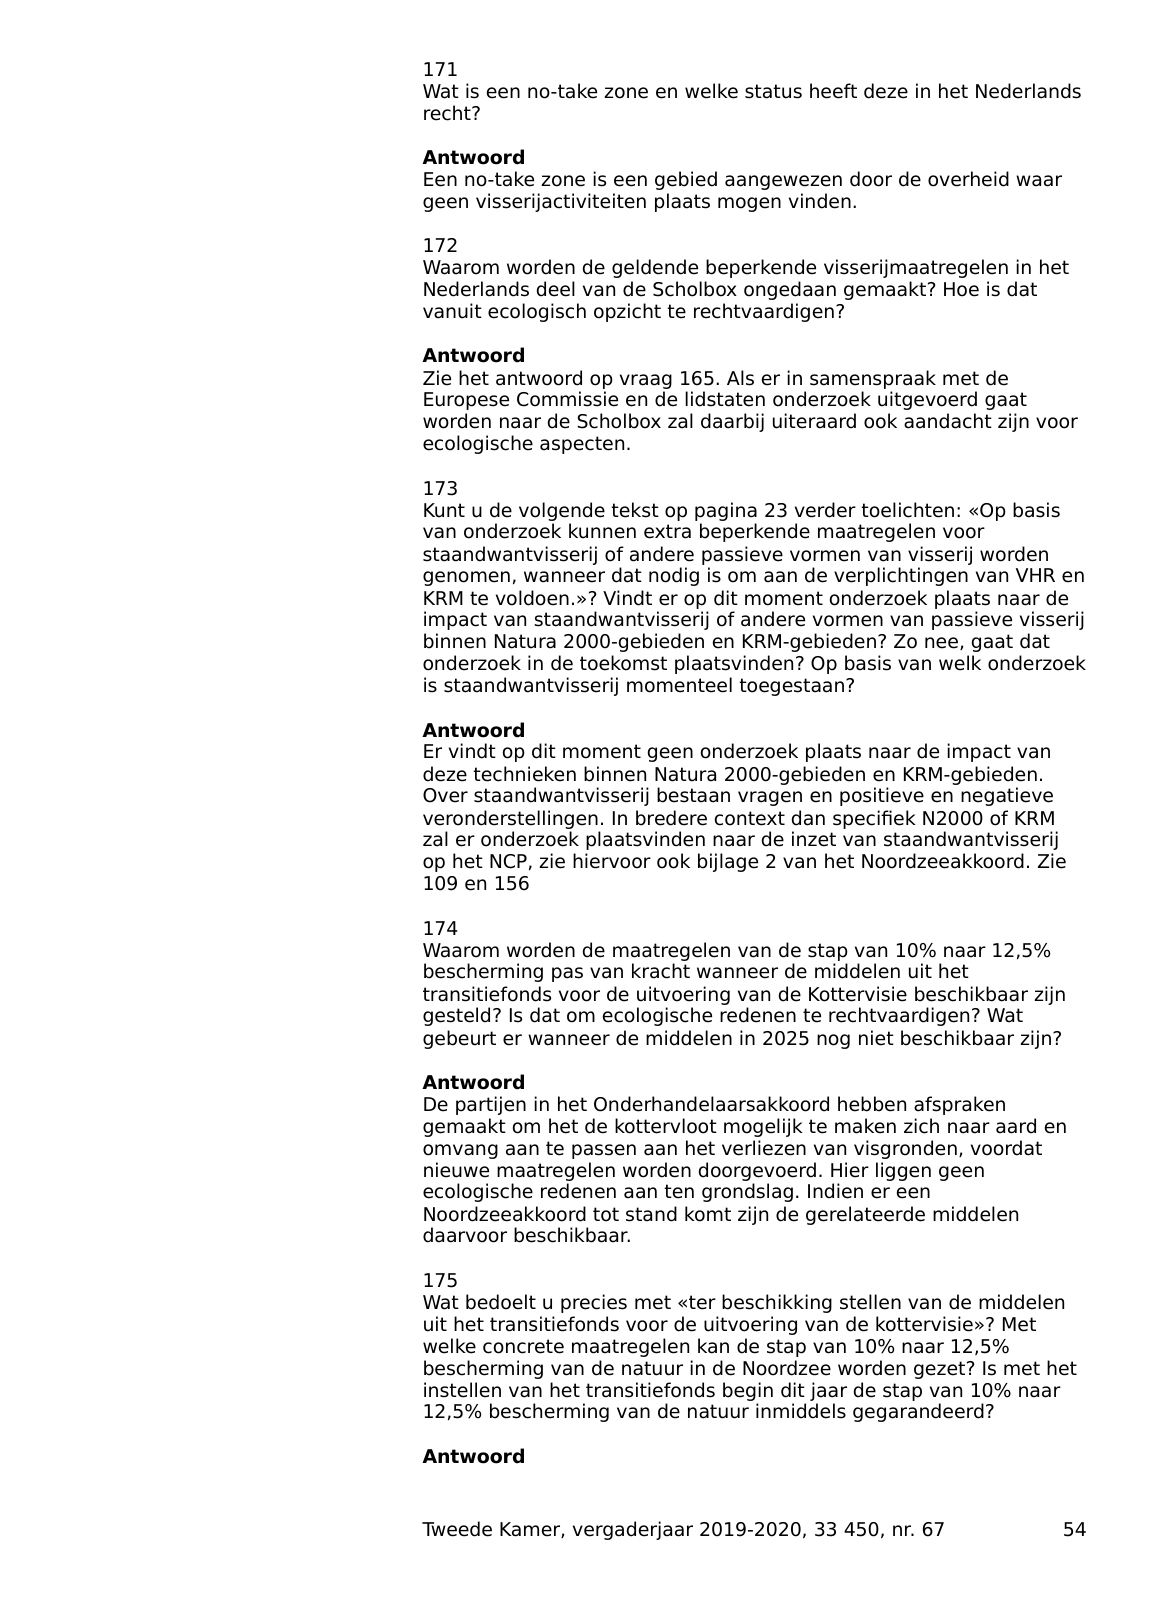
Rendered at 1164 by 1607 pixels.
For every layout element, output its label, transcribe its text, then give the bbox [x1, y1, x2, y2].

text Waarom worden de geldende beperkende visserijmaatregelen in het Nederlands deel van de Scholbox ongedaan gemaakt? Hoe is dat vanuit ecologisch opzicht te rechtvaardigen? [422, 257, 1087, 323]
text Antwoord [422, 147, 1087, 169]
text Een no-take zone is een gebied aangewezen door de overheid waar geen visserijactiviteiten plaats mogen vinden. [422, 169, 1087, 213]
text 174 [422, 917, 1087, 939]
text Er vindt op dit moment geen onderzoek plaats naar de impact van deze technieken binnen Natura 2000-gebieden en KRM-gebieden. Over staandwantvisserij bestaan vragen en positieve en negatieve veronderstellingen. In bredere context dan specifiek N2000 of KRM zal er onderzoek plaatsvinden naar de inzet van staandwantvisserij op het NCP, zie hiervoor ook bijlage 2 van het Noordzeeakkoord. Zie 109 en 156 [422, 741, 1087, 895]
text Kunt u de volgende tekst op pagina 23 verder toelichten: «Op basis van onderzoek kunnen extra beperkende maatregelen voor staandwantvisserij of andere passieve vormen van visserij worden genomen, wanneer dat nodig is om aan de verplichtingen van VHR en KRM te voldoen.»? Vindt er op dit moment onderzoek plaats naar de impact van staandwantvisserij of andere vormen van passieve visserij binnen Natura 2000-gebieden en KRM-gebieden? Zo nee, gaat dat onderzoek in de toekomst plaatsvinden? Op basis van welk onderzoek is staandwantvisserij momenteel toegestaan? [422, 499, 1087, 697]
text Wat is een no-take zone en welke status heeft deze in het Nederlands recht? [422, 81, 1087, 125]
text Antwoord [422, 345, 1087, 367]
text 171 [422, 59, 1087, 81]
text Zie het antwoord op vraag 165. Als er in samenspraak met de Europese Commissie en de lidstaten onderzoek uitgevoerd gaat worden naar de Scholbox zal daarbij uiteraard ook aandacht zijn voor ecologische aspecten. [422, 367, 1087, 455]
text Wat bedoelt u precies met «ter beschikking stellen van de middelen uit het transitiefonds voor de uitvoering van de kottervisie»? Met welke concrete maatregelen kan de stap van 10% naar 12,5% bescherming van de natuur in de Noordzee worden gezet? Is met het instellen van het transitiefonds begin dit jaar de stap van 10% naar 12,5% bescherming van de natuur inmiddels gegarandeerd? [422, 1292, 1087, 1423]
text Antwoord [422, 1446, 1087, 1468]
text De partijen in het Onderhandelaarsakkoord hebben afspraken gemaakt om het de kottervloot mogelijk te maken zich naar aard en omvang aan te passen aan het verliezen van visgronden, voordat nieuwe maatregelen worden doorgevoerd. Hier liggen geen ecologische redenen aan ten grondslag. Indien er een Noordzeeakkoord tot stand komt zijn de gerelateerde middelen daarvoor beschikbaar. [422, 1093, 1087, 1247]
text 173 [422, 477, 1087, 499]
text Waarom worden de maatregelen van de stap van 10% naar 12,5% bescherming pas van kracht wanneer de middelen uit het transitiefonds voor de uitvoering van de Kottervisie beschikbaar zijn gesteld? Is dat om ecologische redenen te rechtvaardigen? Wat gebeurt er wanneer de middelen in 2025 nog niet beschikbaar zijn? [422, 939, 1087, 1049]
text 175 [422, 1269, 1087, 1292]
text Antwoord [422, 1072, 1087, 1093]
text 172 [422, 235, 1087, 257]
text Antwoord [422, 719, 1087, 741]
